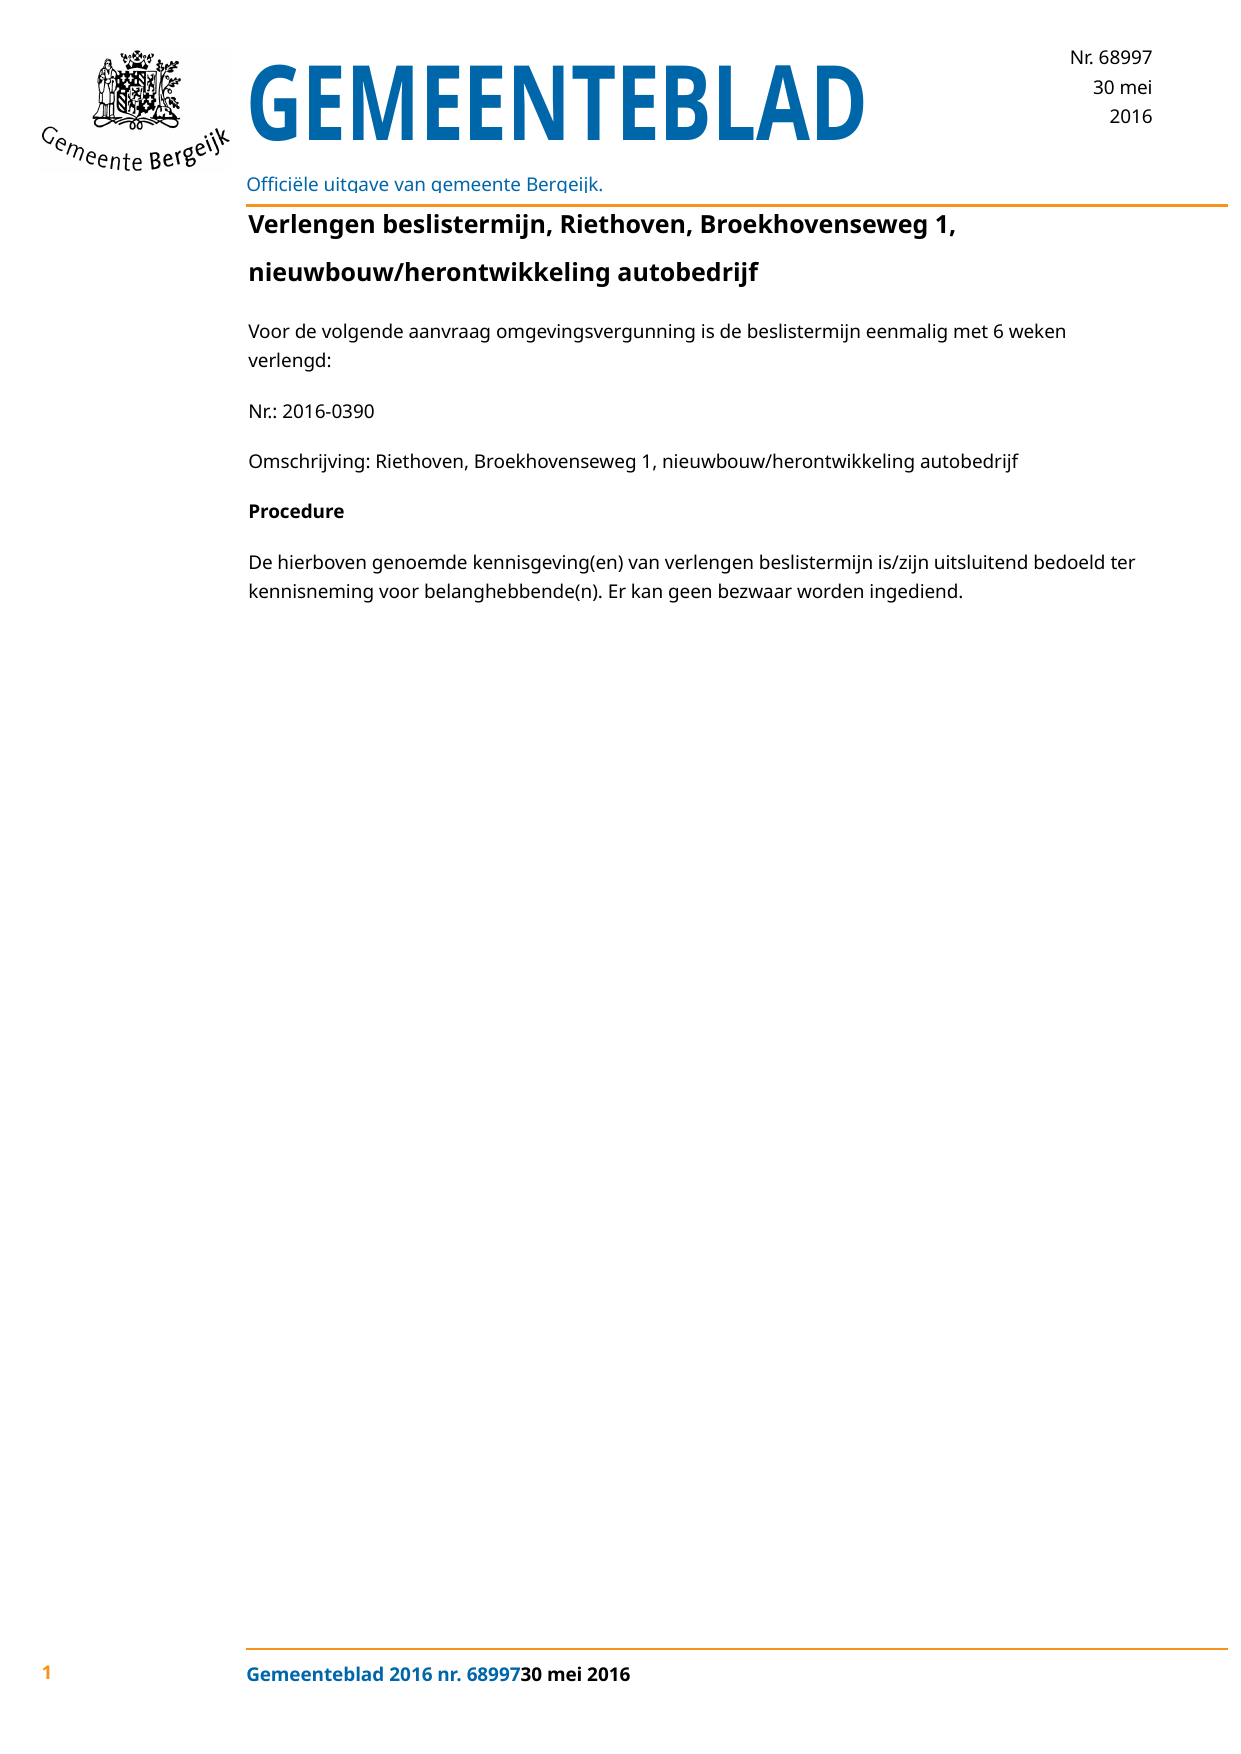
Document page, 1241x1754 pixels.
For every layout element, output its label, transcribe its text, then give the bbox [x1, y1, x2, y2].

text Procedure [248, 499, 1152, 524]
text Omschrijving: Riethoven, Broekhovenseweg 1, nieuwbouw/herontwikkeling autobedrijf [248, 448, 1152, 474]
text De hierboven genoemde kennisgeving(en) van verlengen beslistermijn is/zijn uitsluitend bedoeld ter kennisneming voor belanghebbende(n). Er kan geen bezwaar worden ingediend. [248, 549, 1152, 604]
text Voor de volgende aanvraag omgevingsvergunning is de beslistermijn eenmalig met 6 weken verlengd: [248, 318, 1152, 373]
text Verlengen beslistermijn, Riethoven, Broekhovenseweg 1, nieuwbouw/herontwikkeling autobedrijf [248, 207, 1152, 288]
text Nr.: 2016-0390 [248, 398, 1152, 424]
picture [41, 47, 231, 172]
